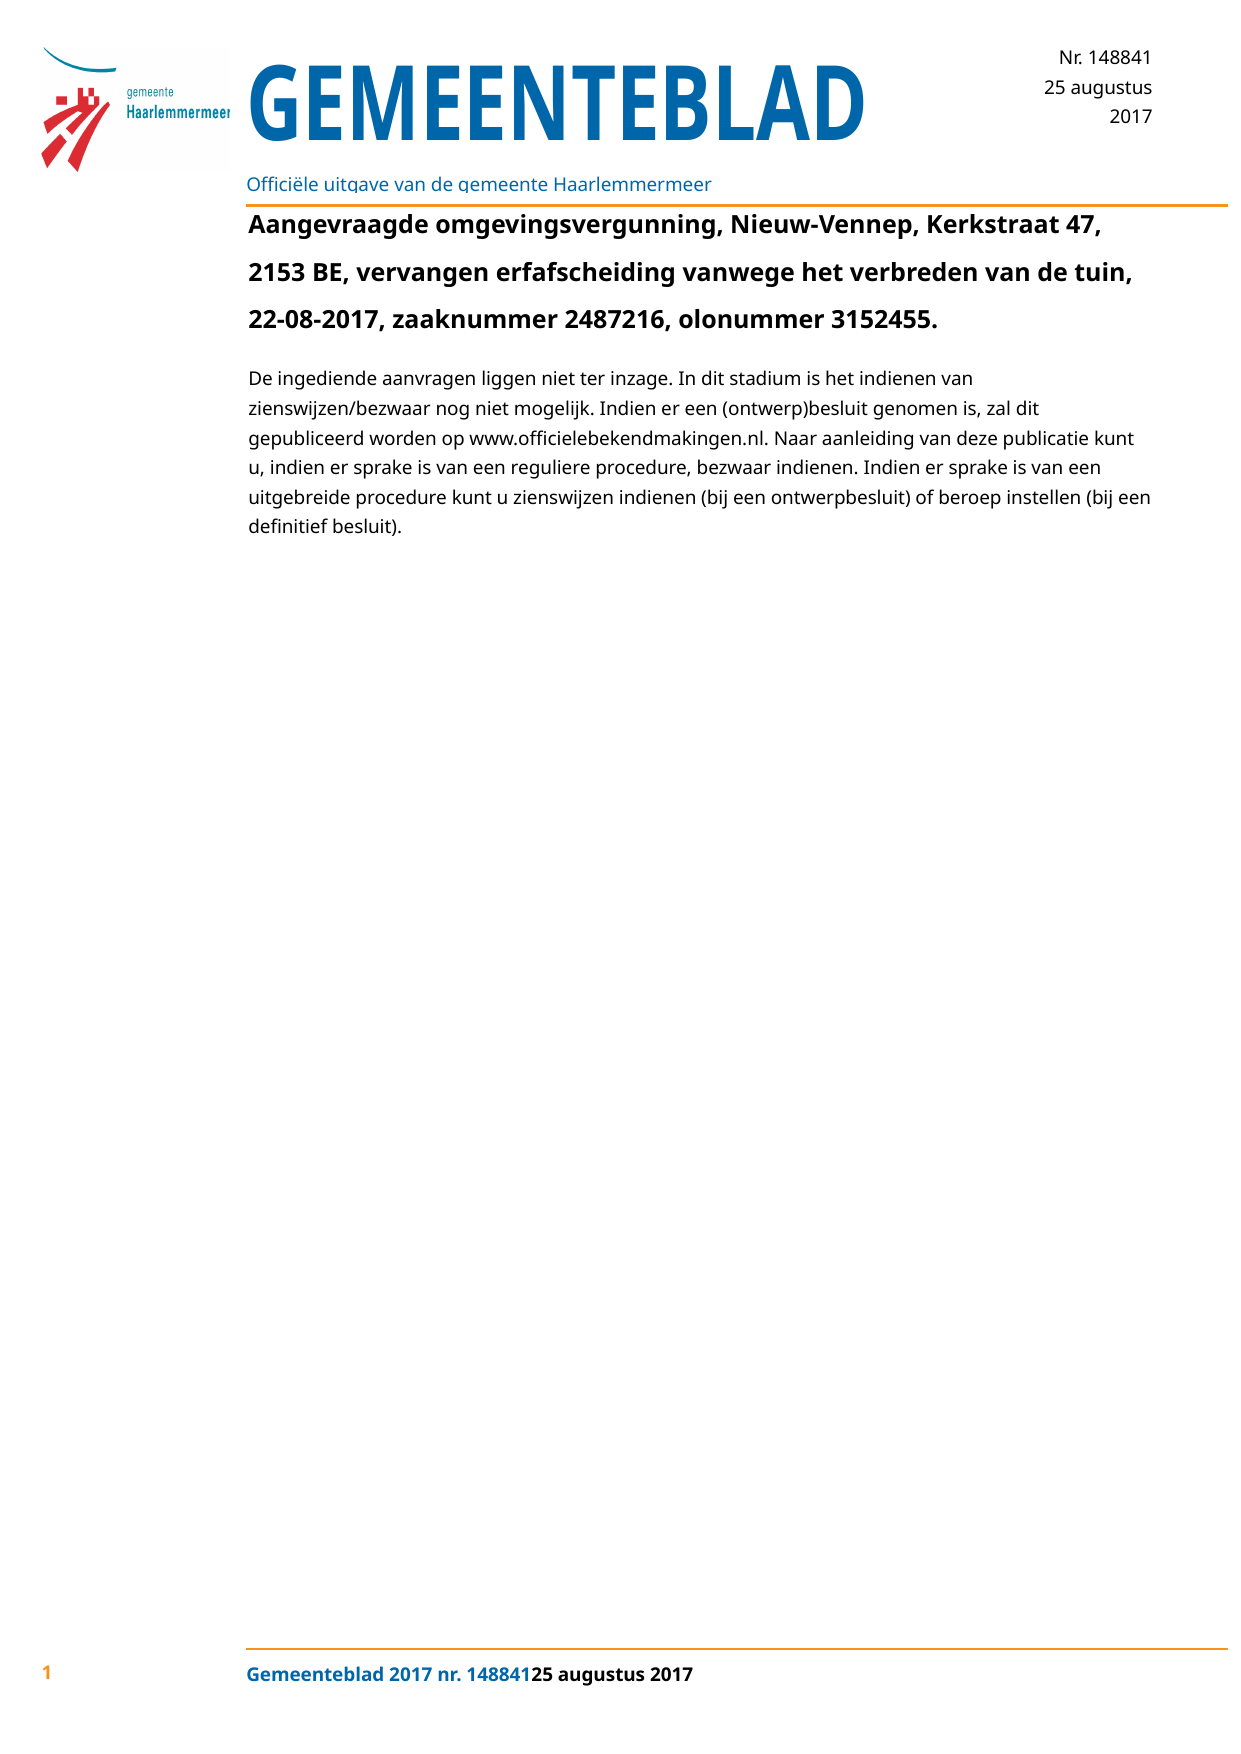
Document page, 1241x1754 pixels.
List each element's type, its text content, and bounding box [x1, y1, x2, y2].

text De ingediende aanvragen liggen niet ter inzage. In dit stadium is het indienen van zienswijzen/bezwaar nog niet mogelijk. Indien er een (ontwerp)besluit genomen is, zal dit gepubliceerd worden op www.officielebekendmakingen.nl. Naar aanleiding van deze publicatie kunt u, indien er sprake is van een reguliere procedure, bezwaar indienen. Indien er sprake is van een uitgebreide procedure kunt u zienswijzen indienen (bij een ontwerpbesluit) of beroep instellen (bij een definitief besluit). [248, 366, 1152, 539]
picture [41, 47, 231, 172]
text Aangevraagde omgevingsvergunning, Nieuw-Vennep, Kerkstraat 47, 2153 BE, vervangen erfafscheiding vanwege het verbreden van de tuin, 22-08-2017, zaaknummer 2487216, olonummer 3152455. [248, 207, 1152, 336]
